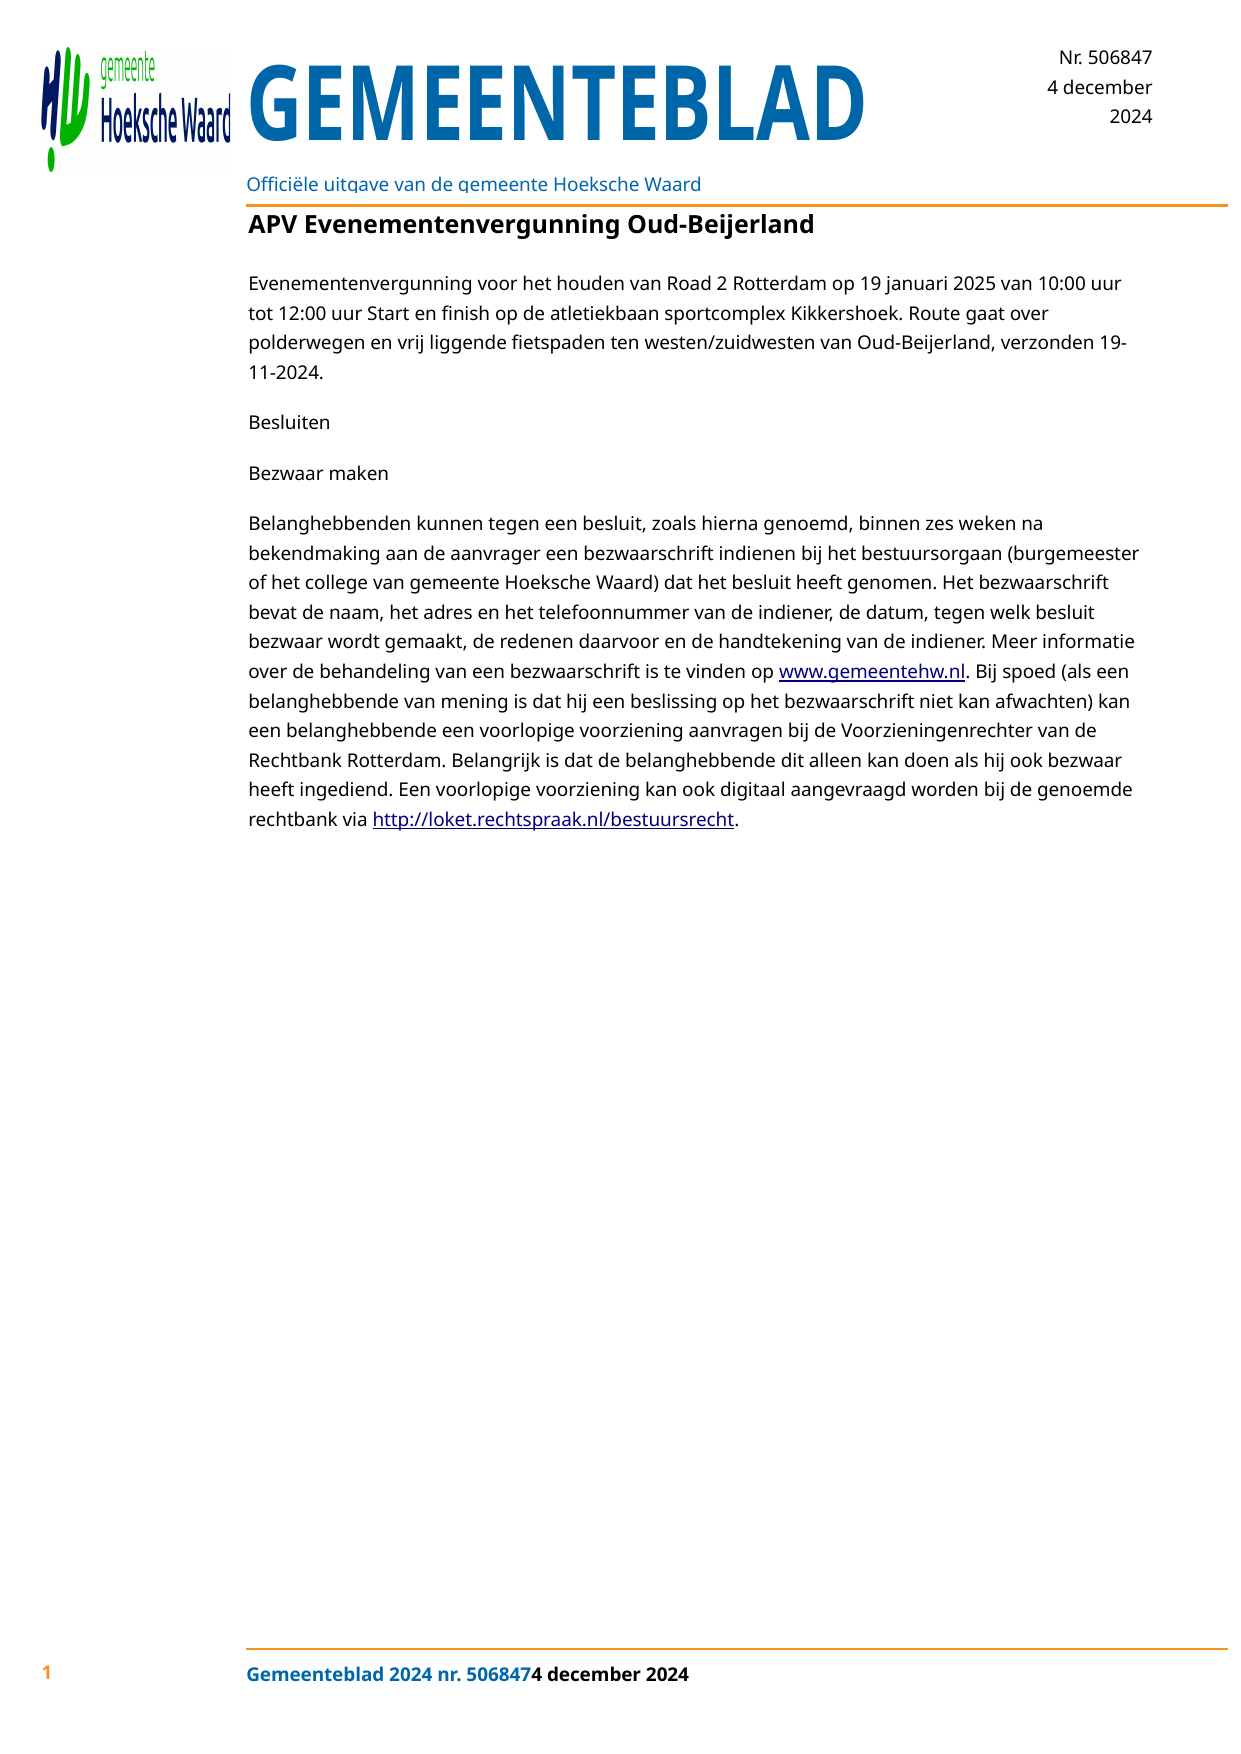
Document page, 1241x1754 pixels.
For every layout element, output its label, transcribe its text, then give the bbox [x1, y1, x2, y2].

text Bezwaar maken [248, 460, 1152, 486]
text Besluiten [248, 409, 1152, 435]
text APV Evenementenvergunning Oud-Beijerland [248, 207, 1152, 241]
text Evenementenvergunning voor het houden van Road 2 Rotterdam op 19 januari 2025 van 10:00 uur tot 12:00 uur Start en finish op de atletiekbaan sportcomplex Kikkershoek. Route gaat over polderwegen en vrij liggende fietspaden ten westen/zuidwesten van Oud-Beijerland, verzonden 19-11-2024. [248, 270, 1152, 385]
text Belanghebbenden kunnen tegen een besluit, zoals hierna genoemd, binnen zes weken na bekendmaking aan de aanvrager een bezwaarschrift indienen bij het bestuursorgaan (burgemeester of het college van gemeente Hoeksche Waard) dat het besluit heeft genomen. Het bezwaarschrift bevat de naam, het adres en het telefoonnummer van de indiener, de datum, tegen welk besluit bezwaar wordt gemaakt, de redenen daarvoor en de handtekening van de indiener. Meer informatie over de behandeling van een bezwaarschrift is te vinden op www.gemeentehw.nl. Bij spoed (als een belanghebbende van mening is dat hij een beslissing op het bezwaarschrift niet kan afwachten) kan een belanghebbende een voorlopige voorziening aanvragen bij de Voorzieningenrechter van de Rechtbank Rotterdam. Belangrijk is dat de belanghebbende dit alleen kan doen als hij ook bezwaar heeft ingediend. Een voorlopige voorziening kan ook digitaal aangevraagd worden bij de genoemde rechtbank via http://loket.rechtspraak.nl/bestuursrecht. [248, 510, 1152, 832]
picture [41, 47, 231, 172]
